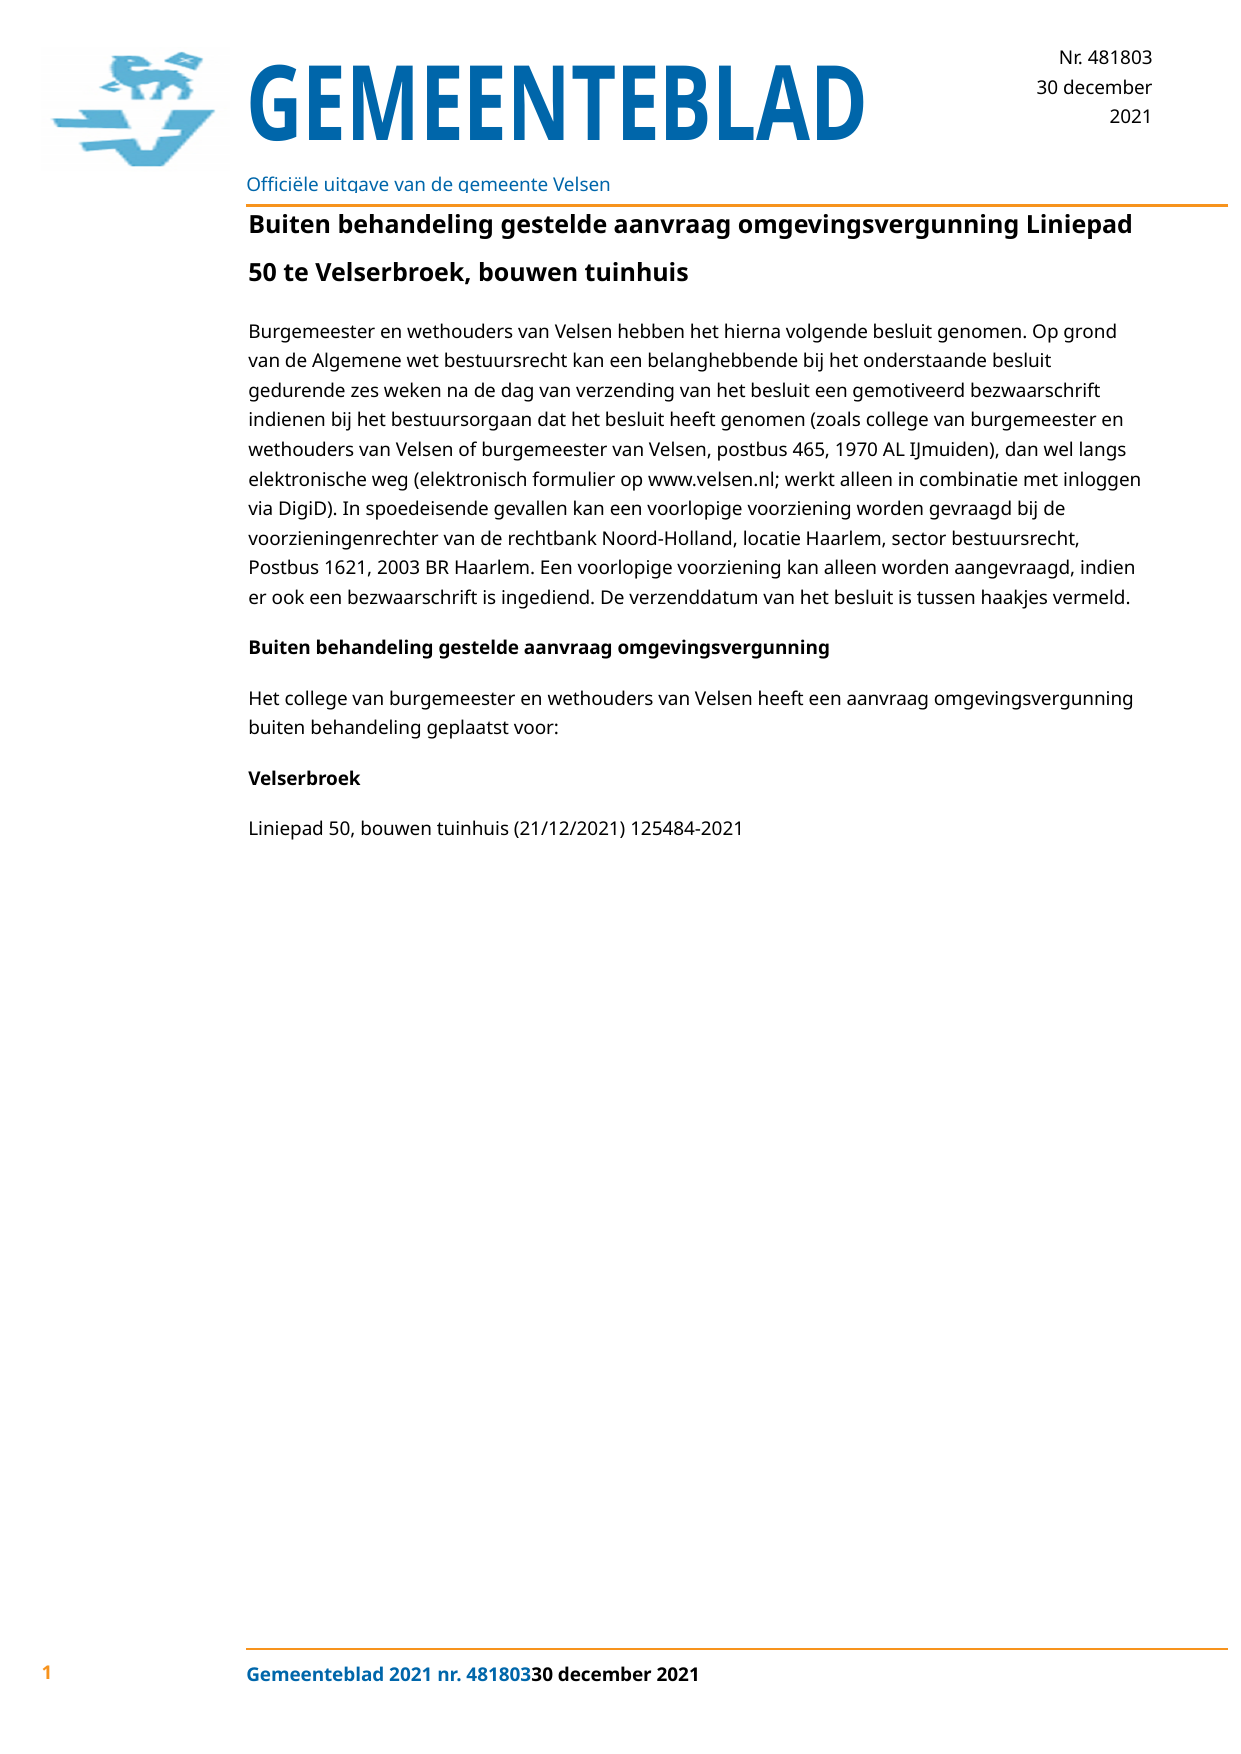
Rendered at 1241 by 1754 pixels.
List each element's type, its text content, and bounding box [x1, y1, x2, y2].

text Velserbroek [248, 765, 1152, 791]
text Burgemeester en wethouders van Velsen hebben het hierna volgende besluit genomen. Op grond van de Algemene wet bestuursrecht kan een belanghebbende bij het onderstaande besluit gedurende zes weken na de dag van verzending van het besluit een gemotiveerd bezwaarschrift indienen bij het bestuursorgaan dat het besluit heeft genomen (zoals college van burgemeester en wethouders van Velsen of burgemeester van Velsen, postbus 465, 1970 AL IJmuiden), dan wel langs elektronische weg (elektronisch formulier op www.velsen.nl; werkt alleen in combinatie met inloggen via DigiD). In spoedeisende gevallen kan een voorlopige voorziening worden gevraagd bij de voorzieningenrechter van de rechtbank Noord-Holland, locatie Haarlem, sector bestuursrecht, Postbus 1621, 2003 BR Haarlem. Een voorlopige voorziening kan alleen worden aangevraagd, indien er ook een bezwaarschrift is ingediend. De verzenddatum van het besluit is tussen haakjes vermeld. [248, 318, 1152, 610]
picture [41, 47, 231, 172]
text Liniepad 50, bouwen tuinhuis (21/12/2021) 125484-2021 [248, 815, 1152, 841]
text Buiten behandeling gestelde aanvraag omgevingsvergunning Liniepad 50 te Velserbroek, bouwen tuinhuis [248, 207, 1152, 288]
text Buiten behandeling gestelde aanvraag omgevingsvergunning [248, 634, 1152, 660]
text Het college van burgemeester en wethouders van Velsen heeft een aanvraag omgevingsvergunning buiten behandeling geplaatst voor: [248, 685, 1152, 740]
